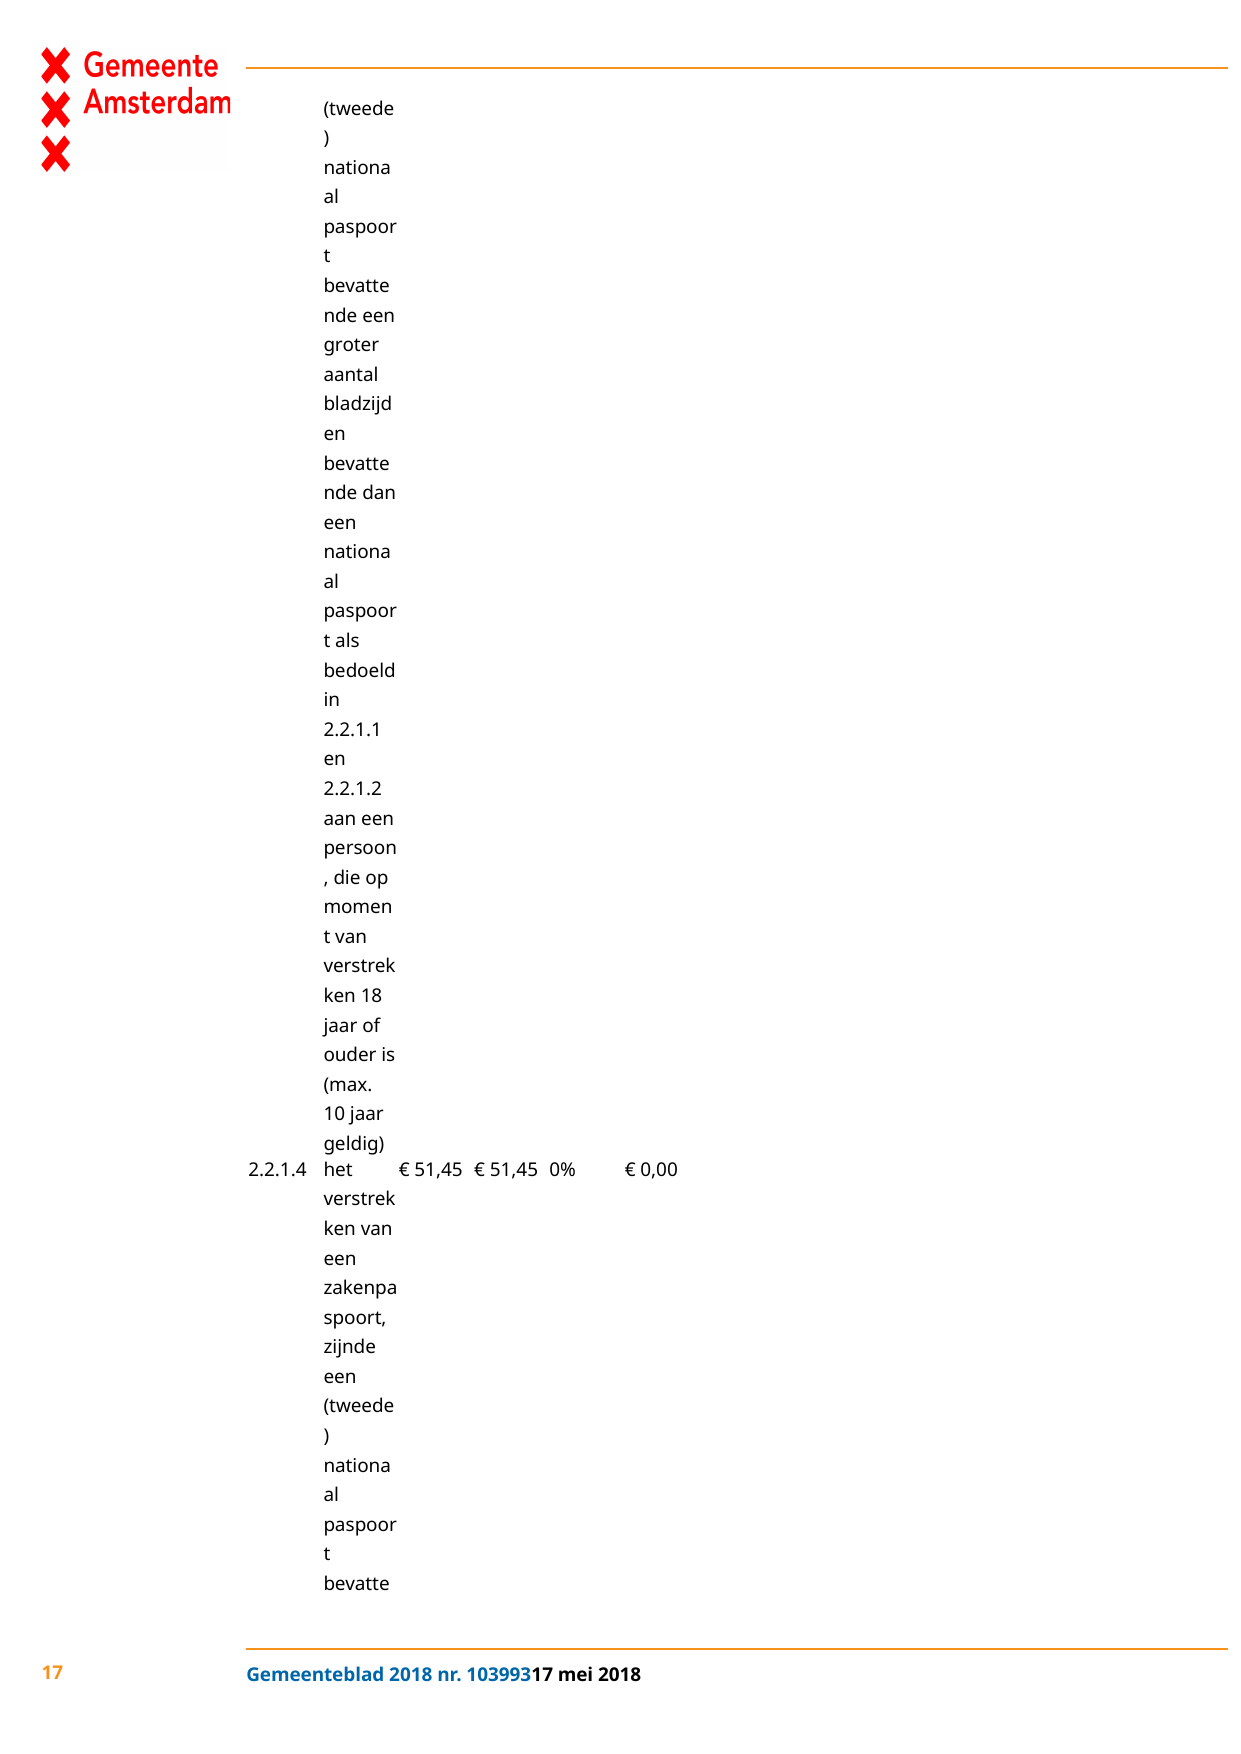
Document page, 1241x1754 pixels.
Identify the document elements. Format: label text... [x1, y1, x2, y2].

picture [41, 47, 231, 172]
table_cell [549, 95, 624, 1156]
table_cell [399, 95, 474, 1156]
table_cell € 51,45 [399, 1156, 474, 1596]
table_cell (tweede) nationaal paspoort bevattende een groter aantal bladzijden bevattende dan een nationaal paspoort als bedoeld in 2.2.1.1 en 2.2.1.2 aan een persoon, die op moment van verstrekken 18 jaar of ouder is (max. 10 jaar geldig) [323, 95, 398, 1156]
table_cell 2.2.1.4 [248, 1156, 323, 1596]
table_cell het verstrekken van een zakenpaspoort, zijnde een (tweede) nationaal paspoort bevatte [323, 1156, 398, 1596]
table_cell € 0,00 [625, 1156, 700, 1596]
table_cell 0% [549, 1156, 624, 1596]
table_cell [474, 95, 549, 1156]
table_cell [248, 95, 323, 1156]
table_cell [625, 95, 700, 1156]
table_cell € 51,45 [474, 1156, 549, 1596]
